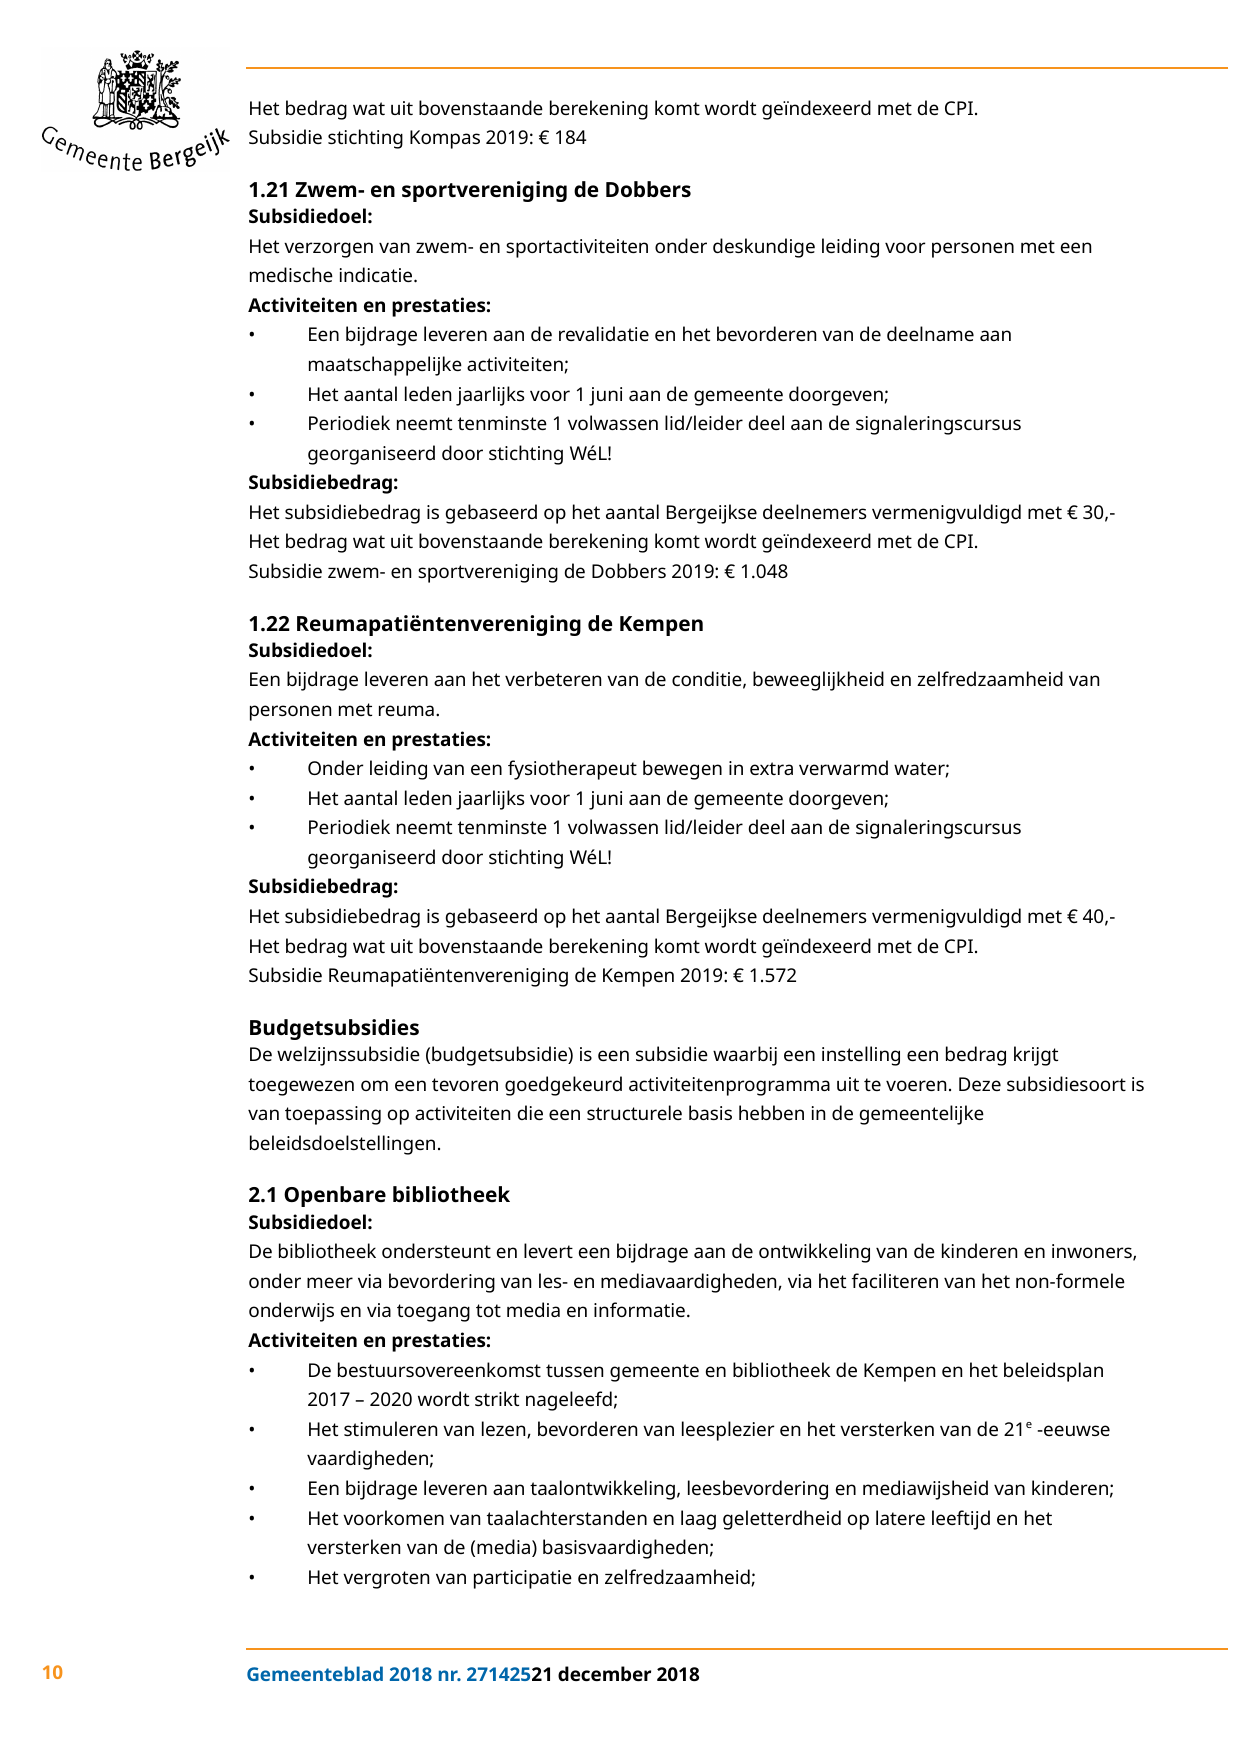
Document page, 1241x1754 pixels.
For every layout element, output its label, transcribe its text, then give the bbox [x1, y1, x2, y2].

text Het bedrag wat uit bovenstaande berekening komt wordt geïndexeerd met de CPI. [248, 933, 1152, 959]
text Activiteiten en prestaties: [248, 292, 1152, 318]
text Budgetsubsidies [248, 1013, 1152, 1041]
text Subsidiedoel: [248, 203, 1152, 229]
text Subsidie Reumapatiëntenvereniging de Kempen 2019: € 1.572 [248, 962, 1152, 988]
text Het subsidiebedrag is gebaseerd op het aantal Bergeijkse deelnemers vermenigvuldigd met € 40,- [248, 903, 1152, 929]
text Het bedrag wat uit bovenstaande berekening komt wordt geïndexeerd met de CPI. [248, 95, 1152, 121]
text Het verzorgen van zwem- en sportactiviteiten onder deskundige leiding voor personen met een medische indicatie. [248, 233, 1152, 288]
picture [41, 47, 231, 172]
text Subsidiedoel: [248, 1209, 1152, 1235]
text Activiteiten en prestaties: [248, 1327, 1152, 1353]
text Subsidie zwem- en sportvereniging de Dobbers 2019: € 1.048 [248, 558, 1152, 584]
text Subsidie stichting Kompas 2019: € 184 [248, 124, 1152, 150]
text 1.21 Zwem- en sportvereniging de Dobbers [248, 175, 1152, 203]
list Het aantal leden jaarlijks voor 1 juni aan de gemeente doorgeven; [248, 381, 1152, 406]
list Periodiek neemt tenminste 1 volwassen lid/leider deel aan de signaleringscursus georganiseerd door stichting WéL! [248, 410, 1152, 466]
list De bestuursovereenkomst tussen gemeente en bibliotheek de Kempen en het beleidsplan 2017 – 2020 wordt strikt nageleefd; [248, 1357, 1152, 1412]
list Een bijdrage leveren aan taalontwikkeling, leesbevordering en mediawijsheid van kinderen; [248, 1475, 1152, 1501]
list Het stimuleren van lezen, bevorderen van leesplezier en het versterken van de 21e -eeuwse vaardigheden; [248, 1416, 1152, 1471]
text Het subsidiebedrag is gebaseerd op het aantal Bergeijkse deelnemers vermenigvuldigd met € 30,- [248, 499, 1152, 525]
list Onder leiding van een fysiotherapeut bewegen in extra verwarmd water; [248, 755, 1152, 781]
text 2.1 Openbare bibliotheek [248, 1181, 1152, 1209]
text De bibliotheek ondersteunt en levert een bijdrage aan de ontwikkeling van de kinderen en inwoners, onder meer via bevordering van les- en mediavaardigheden, via het faciliteren van het non-formele onderwijs en via toegang tot media en informatie. [248, 1238, 1152, 1323]
list Het vergroten van participatie en zelfredzaamheid; [248, 1564, 1152, 1590]
text Subsidiebedrag: [248, 874, 1152, 899]
text Subsidiedoel: [248, 637, 1152, 663]
list Het aantal leden jaarlijks voor 1 juni aan de gemeente doorgeven; [248, 785, 1152, 811]
list Een bijdrage leveren aan de revalidatie en het bevorderen van de deelname aan maatschappelijke activiteiten; [248, 322, 1152, 377]
text Subsidiebedrag: [248, 469, 1152, 495]
list Periodiek neemt tenminste 1 volwassen lid/leider deel aan de signaleringscursus georganiseerd door stichting WéL! [248, 814, 1152, 870]
list Het voorkomen van taalachterstanden en laag geletterdheid op latere leeftijd en het versterken van de (media) basisvaardigheden; [248, 1505, 1152, 1560]
text Een bijdrage leveren aan het verbeteren van de conditie, beweeglijkheid en zelfredzaamheid van personen met reuma. [248, 667, 1152, 722]
text 1.22 Reumapatiëntenvereniging de Kempen [248, 609, 1152, 637]
text Het bedrag wat uit bovenstaande berekening komt wordt geïndexeerd met de CPI. [248, 529, 1152, 554]
text Activiteiten en prestaties: [248, 726, 1152, 752]
text De welzijnssubsidie (budgetsubsidie) is een subsidie waarbij een instelling een bedrag krijgt toegewezen om een tevoren goedgekeurd activiteitenprogramma uit te voeren. Deze subsidiesoort is van toepassing op activiteiten die een structurele basis hebben in de gemeentelijke beleidsdoelstellingen. [248, 1041, 1152, 1156]
